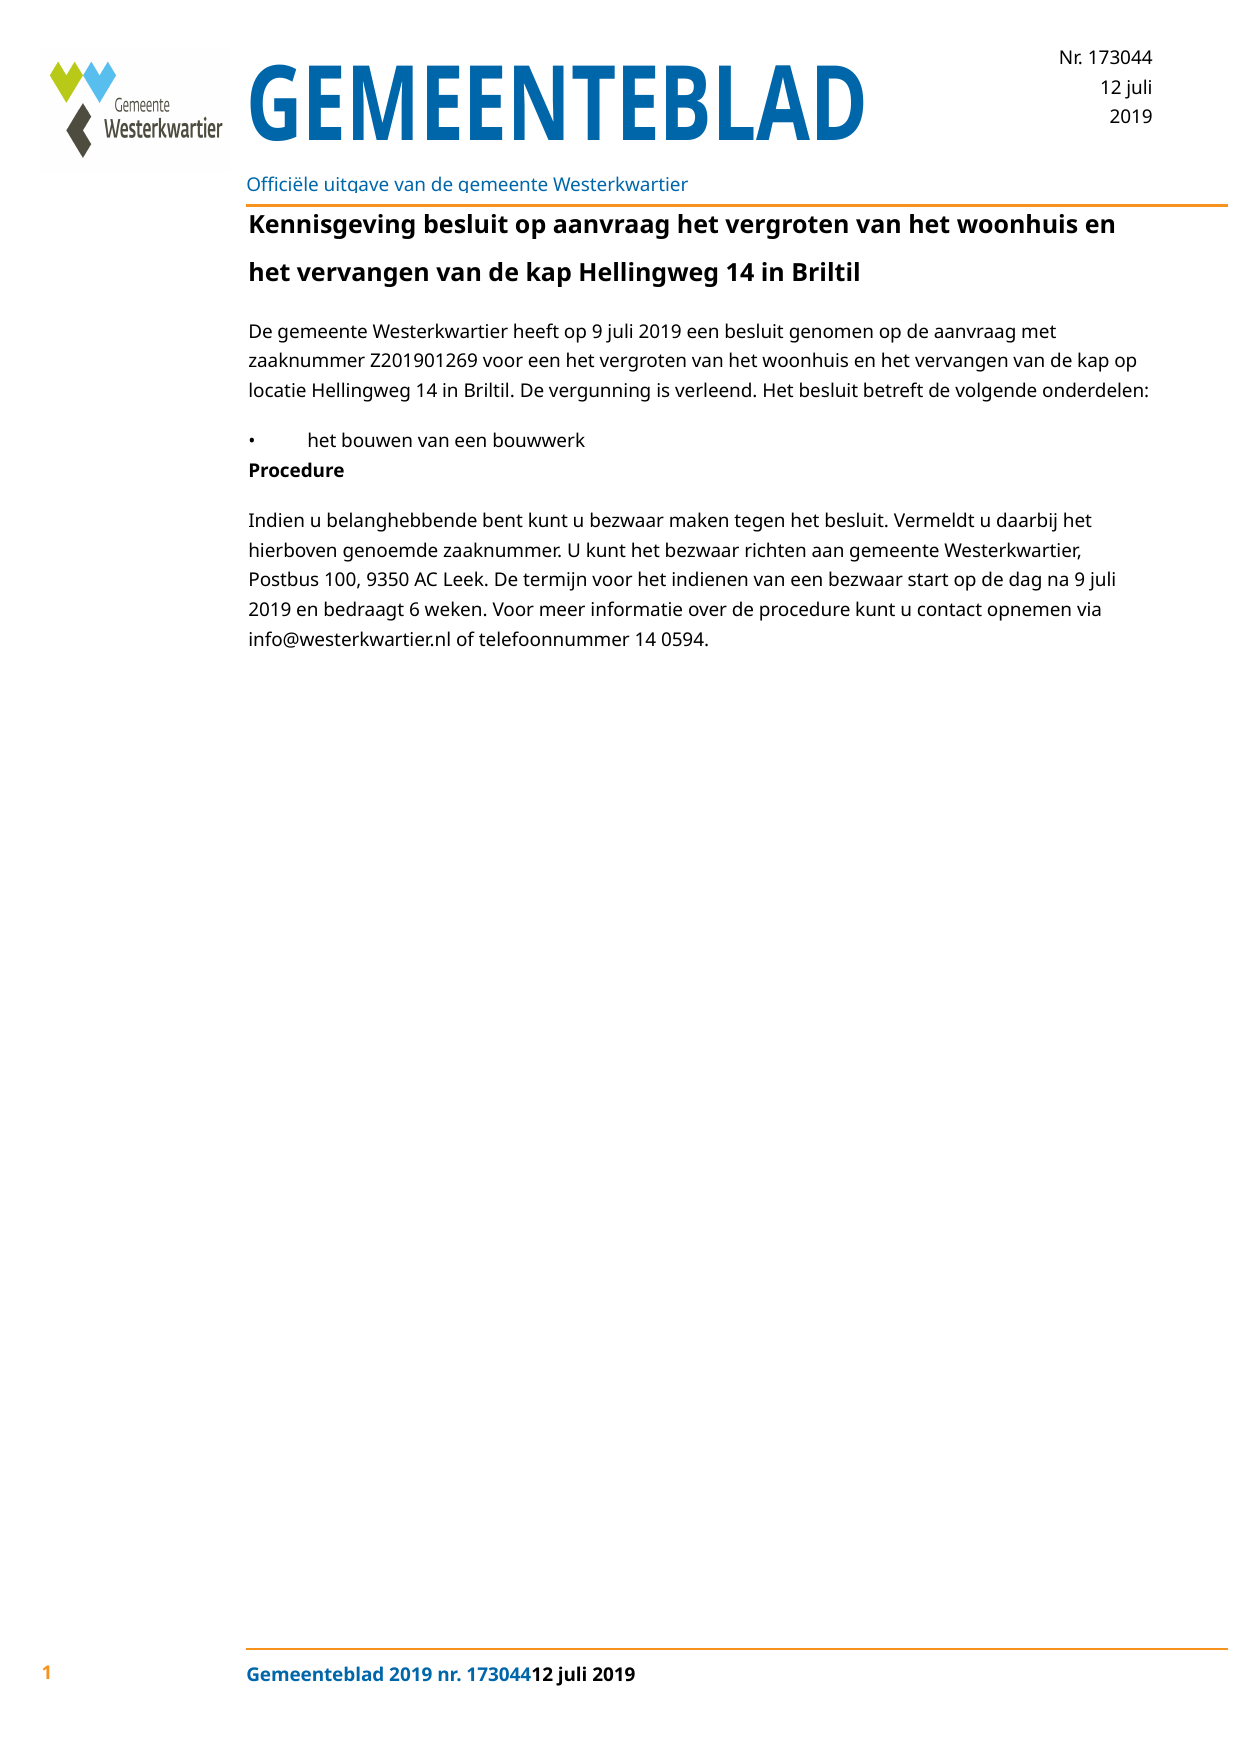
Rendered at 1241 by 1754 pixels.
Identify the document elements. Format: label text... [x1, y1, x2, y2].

text Kennisgeving besluit op aanvraag het vergroten van het woonhuis en het vervangen van de kap Hellingweg 14 in Briltil [248, 207, 1152, 288]
picture [41, 47, 231, 172]
text Indien u belanghebbende bent kunt u bezwaar maken tegen het besluit. Vermeldt u daarbij het hierboven genoemde zaaknummer. U kunt het bezwaar richten aan gemeente Westerkwartier, Postbus 100, 9350 AC Leek. De termijn voor het indienen van een bezwaar start op de dag na 9 juli 2019 en bedraagt 6 weken. Voor meer informatie over de procedure kunt u contact opnemen via info@westerkwartier.nl of telefoonnummer 14 0594. [248, 507, 1152, 652]
text Procedure [248, 457, 1152, 483]
text De gemeente Westerkwartier heeft op 9 juli 2019 een besluit genomen op de aanvraag met zaaknummer Z201901269 voor een het vergroten van het woonhuis en het vervangen van de kap op locatie Hellingweg 14 in Briltil. De vergunning is verleend. Het besluit betreft de volgende onderdelen: [248, 318, 1152, 403]
list het bouwen van een bouwwerk [248, 427, 1152, 453]
